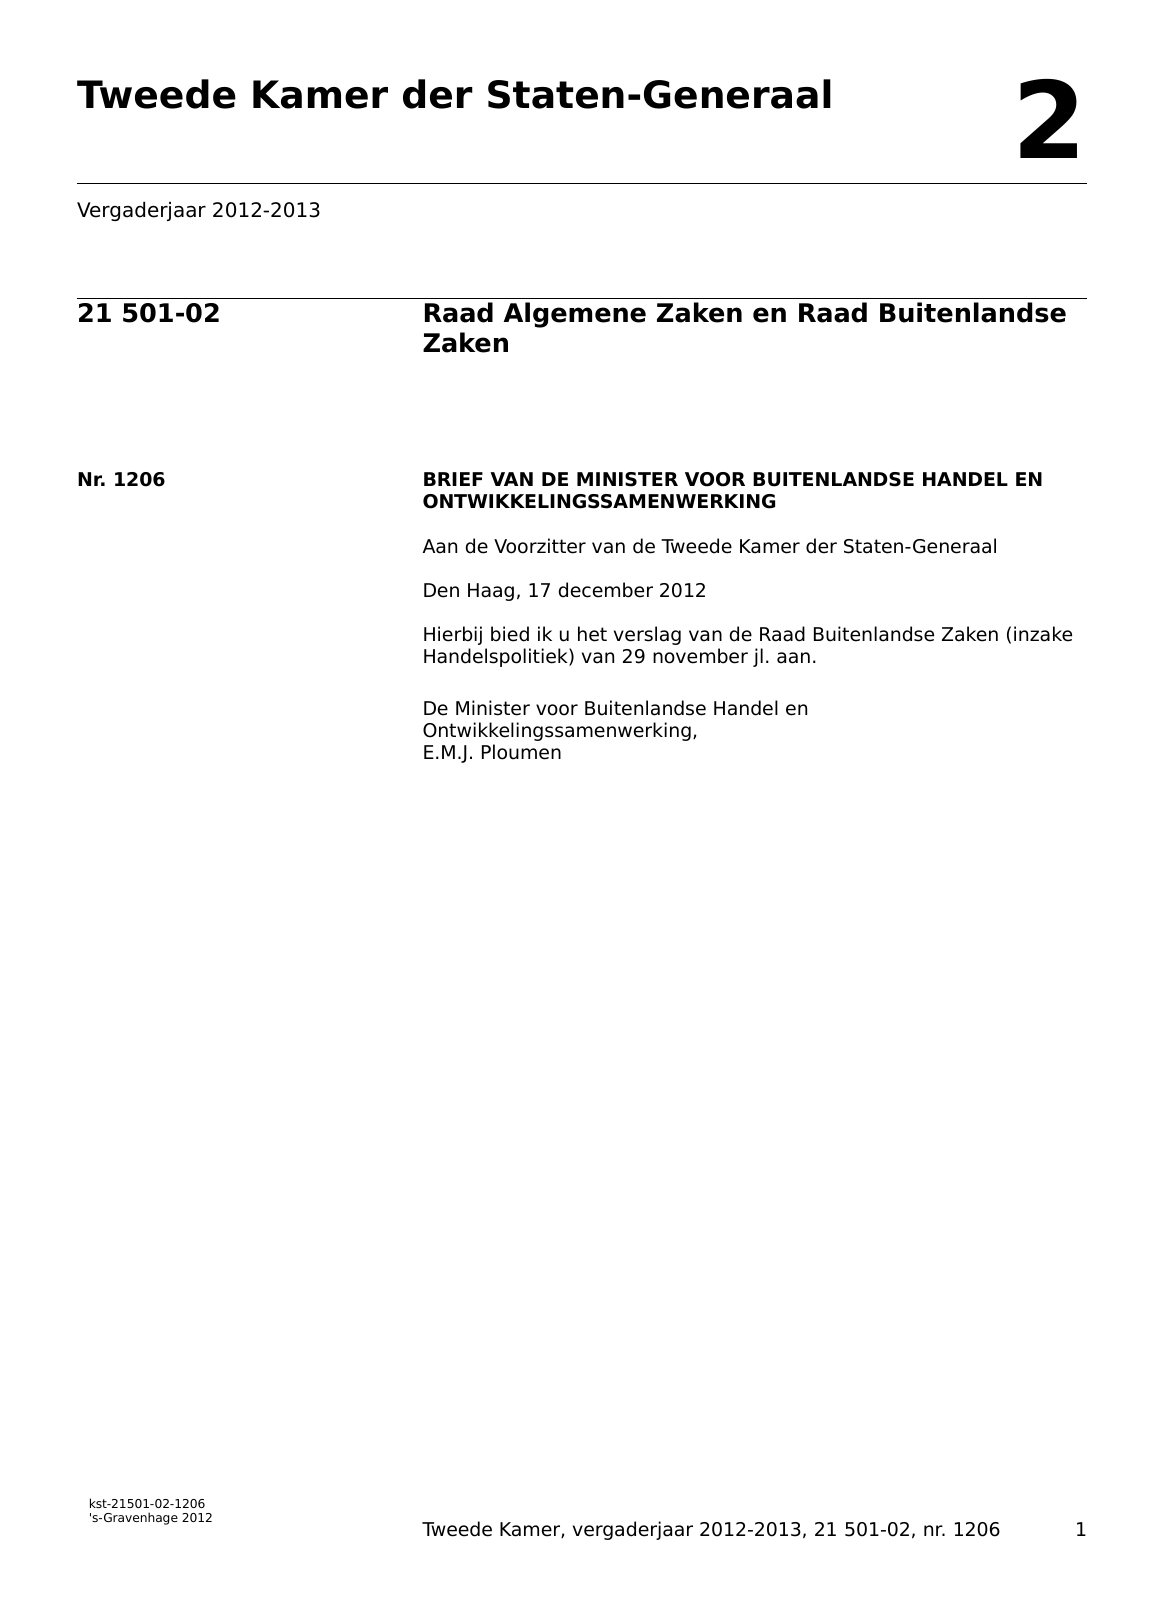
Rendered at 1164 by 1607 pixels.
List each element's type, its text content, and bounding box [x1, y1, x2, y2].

text Aan de Voorzitter van de Tweede Kamer der Staten-Generaal [422, 536, 1087, 557]
text Den Haag, 17 december 2012 [422, 580, 1087, 602]
subtitle Nr. 1206 BRIEF VAN DE MINISTER VOOR BUITENLANDSE HANDEL EN ONTWIKKELINGSSAMENWERKING [77, 469, 1087, 513]
text Hierbij bied ik u het verslag van de Raad Buitenlandse Zaken (inzake Handelspolitiek) van 29 november jl. aan. [422, 624, 1087, 668]
subtitle 21 501-02 Raad Algemene Zaken en Raad Buitenlandse Zaken [77, 299, 1087, 358]
table_header Tweede Kamer der Staten-Generaal [77, 59, 886, 183]
text kst-21501-02-1206 [88, 1497, 323, 1511]
text De Minister voor Buitenlandse Handel en Ontwikkelingssamenwerking, E.M.J. Ploumen [422, 698, 1087, 764]
table_cell Vergaderjaar 2012-2013 [77, 184, 1087, 298]
table_header 2 [886, 59, 1087, 183]
text 's-Gravenhage 2012 [88, 1511, 323, 1525]
